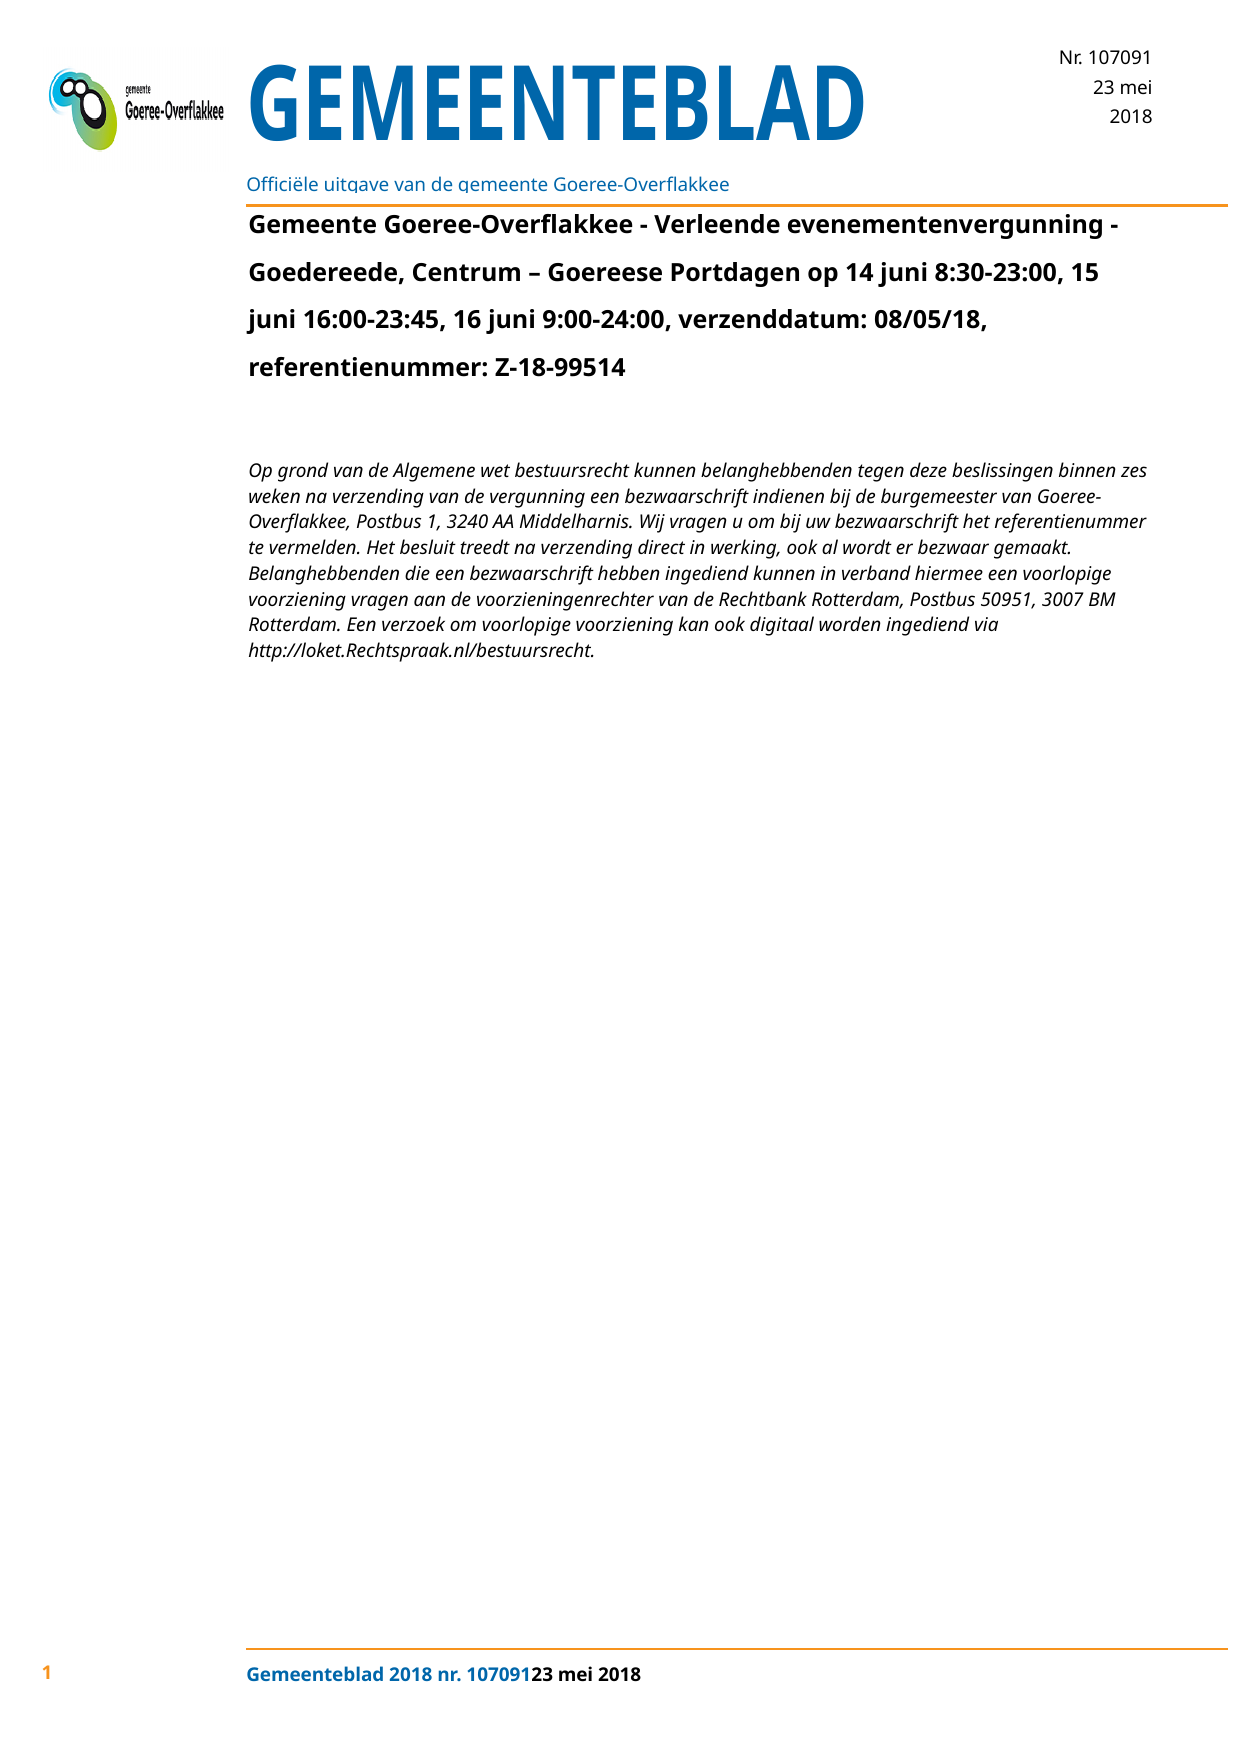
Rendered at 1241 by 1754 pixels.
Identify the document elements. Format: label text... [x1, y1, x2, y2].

text Gemeente Goeree-Overflakkee - Verleende evenementenvergunning - Goedereede, Centrum – Goereese Portdagen op 14 juni 8:30-23:00, 15 juni 16:00-23:45, 16 juni 9:00-24:00, verzenddatum: 08/05/18, referentienummer: Z-18-99514 [248, 207, 1152, 384]
text Op grond van de Algemene wet bestuursrecht kunnen belanghebbenden tegen deze beslissingen binnen zes weken na verzending van de vergunning een bezwaarschrift indienen bij de burgemeester van Goeree-Overflakkee, Postbus 1, 3240 AA Middelharnis. Wij vragen u om bij uw bezwaarschrift het referentienummer te vermelden. Het besluit treedt na verzending direct in werking, ook al wordt er bezwaar gemaakt. Belanghebbenden die een bezwaarschrift hebben ingediend kunnen in verband hiermee een voorlopige voorziening vragen aan de voorzieningenrechter van de Rechtbank Rotterdam, Postbus 50951, 3007 BM Rotterdam. Een verzoek om voorlopige voorziening kan ook digitaal worden ingediend via http://loket.Rechtspraak.nl/bestuursrecht. [248, 457, 1152, 663]
picture [41, 47, 231, 172]
